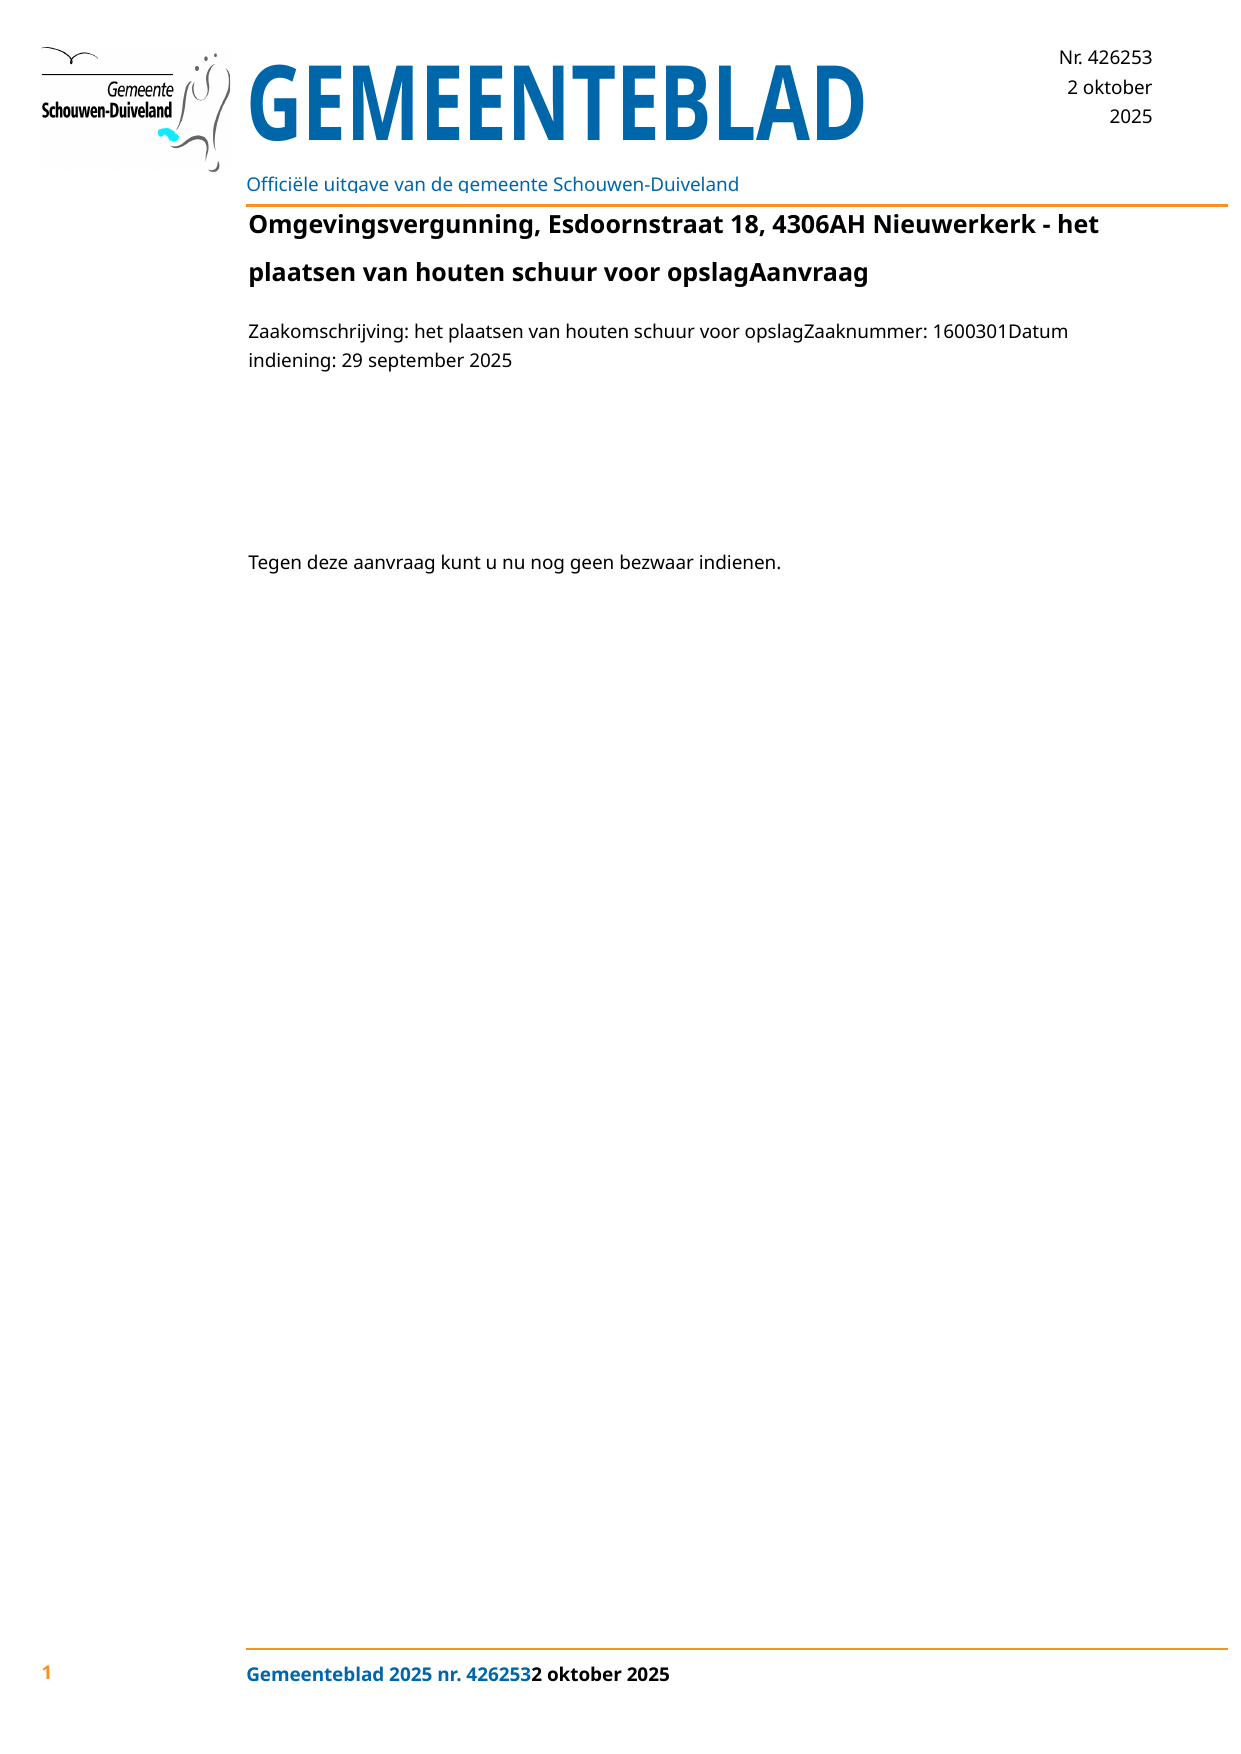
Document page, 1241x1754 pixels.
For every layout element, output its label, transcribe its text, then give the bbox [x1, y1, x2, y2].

text Zaakomschrijving: het plaatsen van houten schuur voor opslagZaaknummer: 1600301Datum indiening: 29 september 2025 [248, 318, 1152, 373]
text Omgevingsvergunning, Esdoornstraat 18, 4306AH Nieuwerkerk - het plaatsen van houten schuur voor opslagAanvraag [248, 207, 1152, 288]
text Tegen deze aanvraag kunt u nu nog geen bezwaar indienen. [248, 549, 1152, 575]
picture [41, 47, 231, 172]
